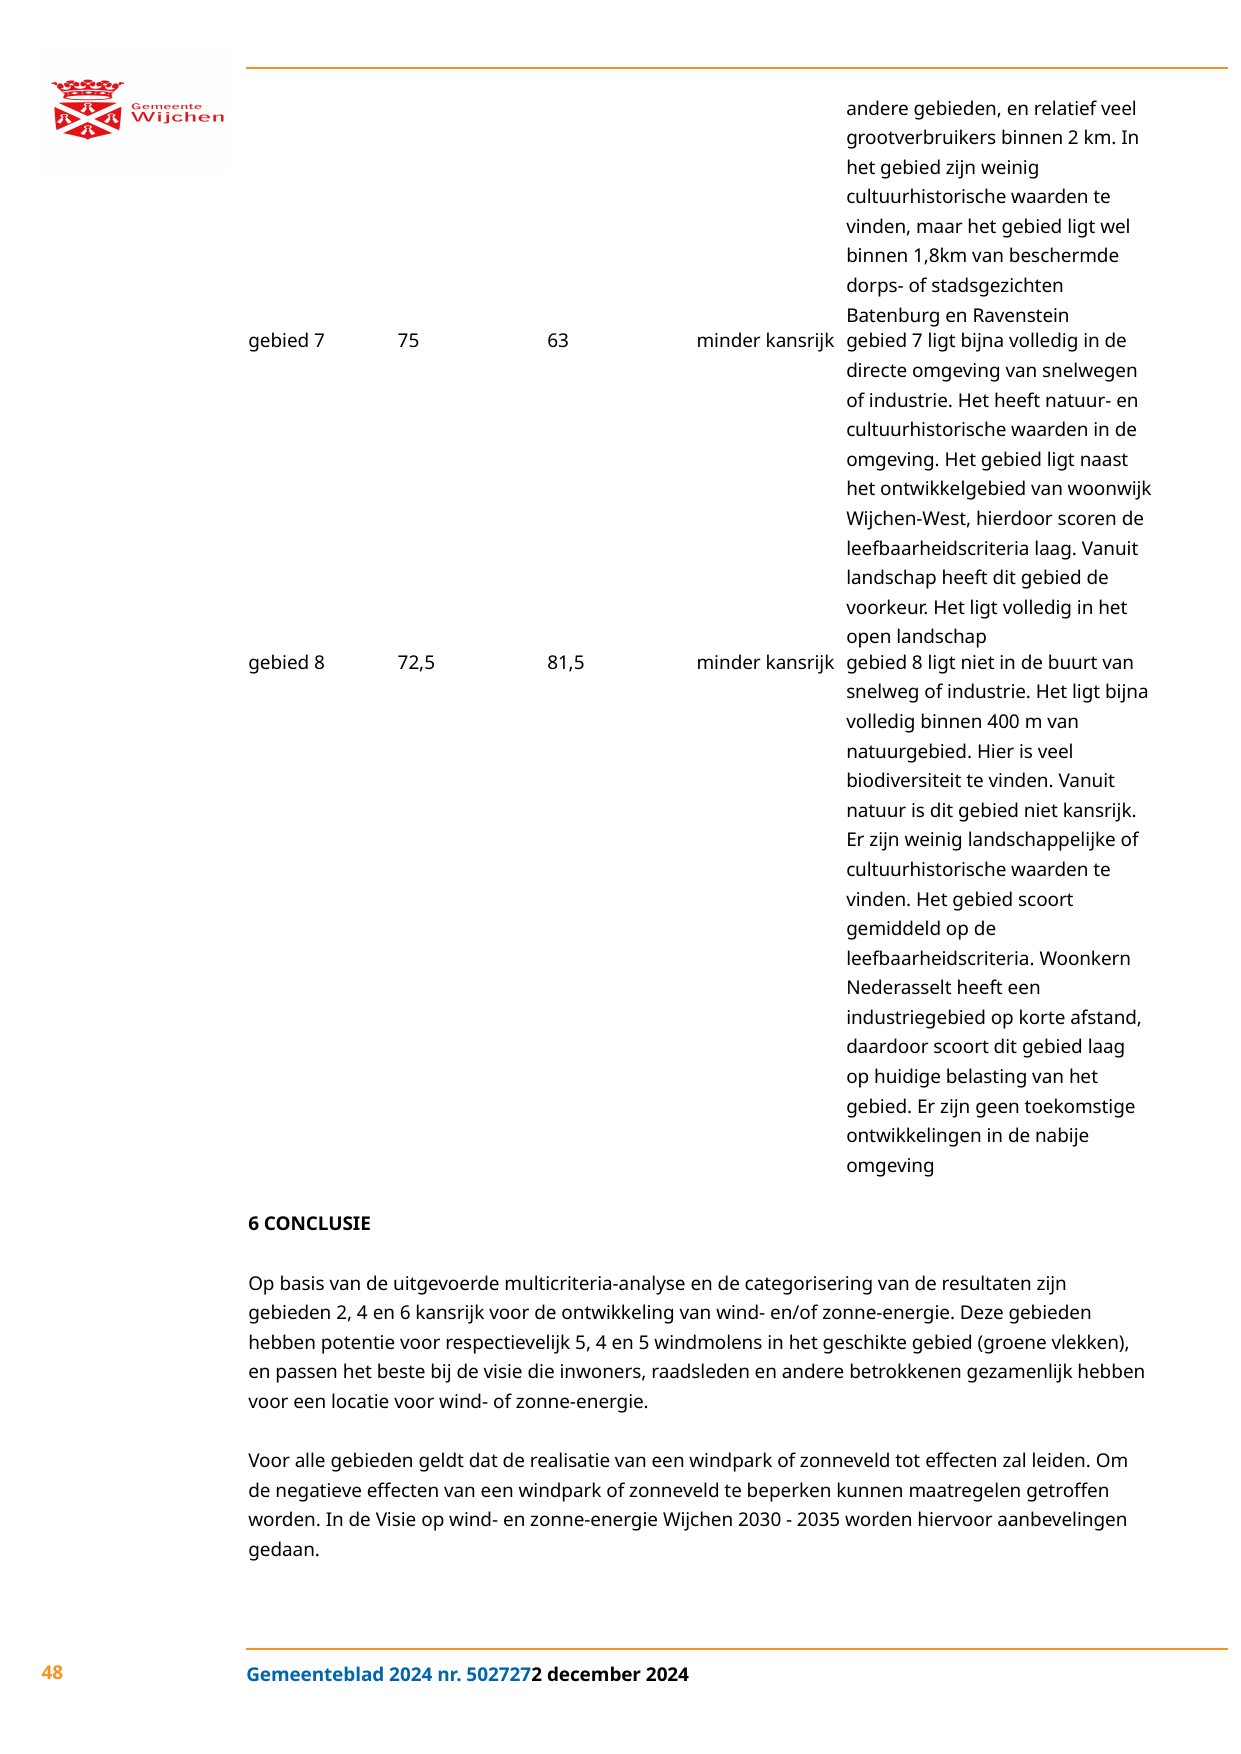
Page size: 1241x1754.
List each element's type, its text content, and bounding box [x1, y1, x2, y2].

table_cell gebied 7 ligt bijna volledig in de directe omgeving van snelwegen of industrie. Het heeft natuur- en cultuurhistorische waarden in de omgeving. Het gebied ligt naast het ontwikkelgebied van woonwijk Wijchen-West, hierdoor scoren de leefbaarheidscriteria laag. Vanuit landschap heeft dit gebied de voorkeur. Het ligt volledig in het open landschap [846, 328, 1152, 649]
table_cell 72,5 [398, 649, 547, 1178]
table_cell [248, 95, 397, 328]
table_cell 75 [398, 328, 547, 649]
table_cell gebied 7 [248, 328, 397, 649]
table_cell [398, 95, 547, 328]
text Op basis van de uitgevoerde multicriteria-analyse en de categorisering van de resultaten zijn gebieden 2, 4 en 6 kansrijk voor de ontwikkeling van wind- en/of zonne-energie. Deze gebieden hebben potentie voor respectievelijk 5, 4 en 5 windmolens in het geschikte gebied (groene vlekken), en passen het beste bij de visie die inwoners, raadsleden en andere betrokkenen gezamenlijk hebben voor een locatie voor wind- of zonne-energie. [248, 1270, 1152, 1414]
table_cell 81,5 [547, 649, 696, 1178]
table_cell gebied 8 [248, 649, 397, 1178]
table_cell 63 [547, 328, 696, 649]
table_cell [547, 95, 696, 328]
picture [41, 47, 231, 172]
table_cell gebied 8 ligt niet in de buurt van snelweg of industrie. Het ligt bijna volledig binnen 400 m van natuurgebied. Hier is veel biodiversiteit te vinden. Vanuit natuur is dit gebied niet kansrijk. Er zijn weinig landschappelijke of cultuurhistorische waarden te vinden. Het gebied scoort gemiddeld op de leefbaarheidscriteria. Woonkern Nederasselt heeft een industriegebied op korte afstand, daardoor scoort dit gebied laag op huidige belasting van het gebied. Er zijn geen toekomstige ontwikkelingen in de nabije omgeving [846, 649, 1152, 1178]
table_cell [696, 95, 846, 328]
table_cell minder kansrijk [696, 328, 846, 649]
table_cell minder kansrijk [696, 649, 846, 1178]
text 6 CONCLUSIE [248, 1211, 1152, 1236]
table_cell andere gebieden, en relatief veel grootverbruikers binnen 2 km. In het gebied zijn weinig cultuurhistorische waarden te vinden, maar het gebied ligt wel binnen 1,8km van beschermde dorps- of stadsgezichten Batenburg en Ravenstein [846, 95, 1152, 328]
text Voor alle gebieden geldt dat de realisatie van een windpark of zonneveld tot effecten zal leiden. Om de negatieve effecten van een windpark of zonneveld te beperken kunnen maatregelen getroffen worden. In de Visie op wind- en zonne-energie Wijchen 2030 - 2035 worden hiervoor aanbevelingen gedaan. [248, 1447, 1152, 1562]
